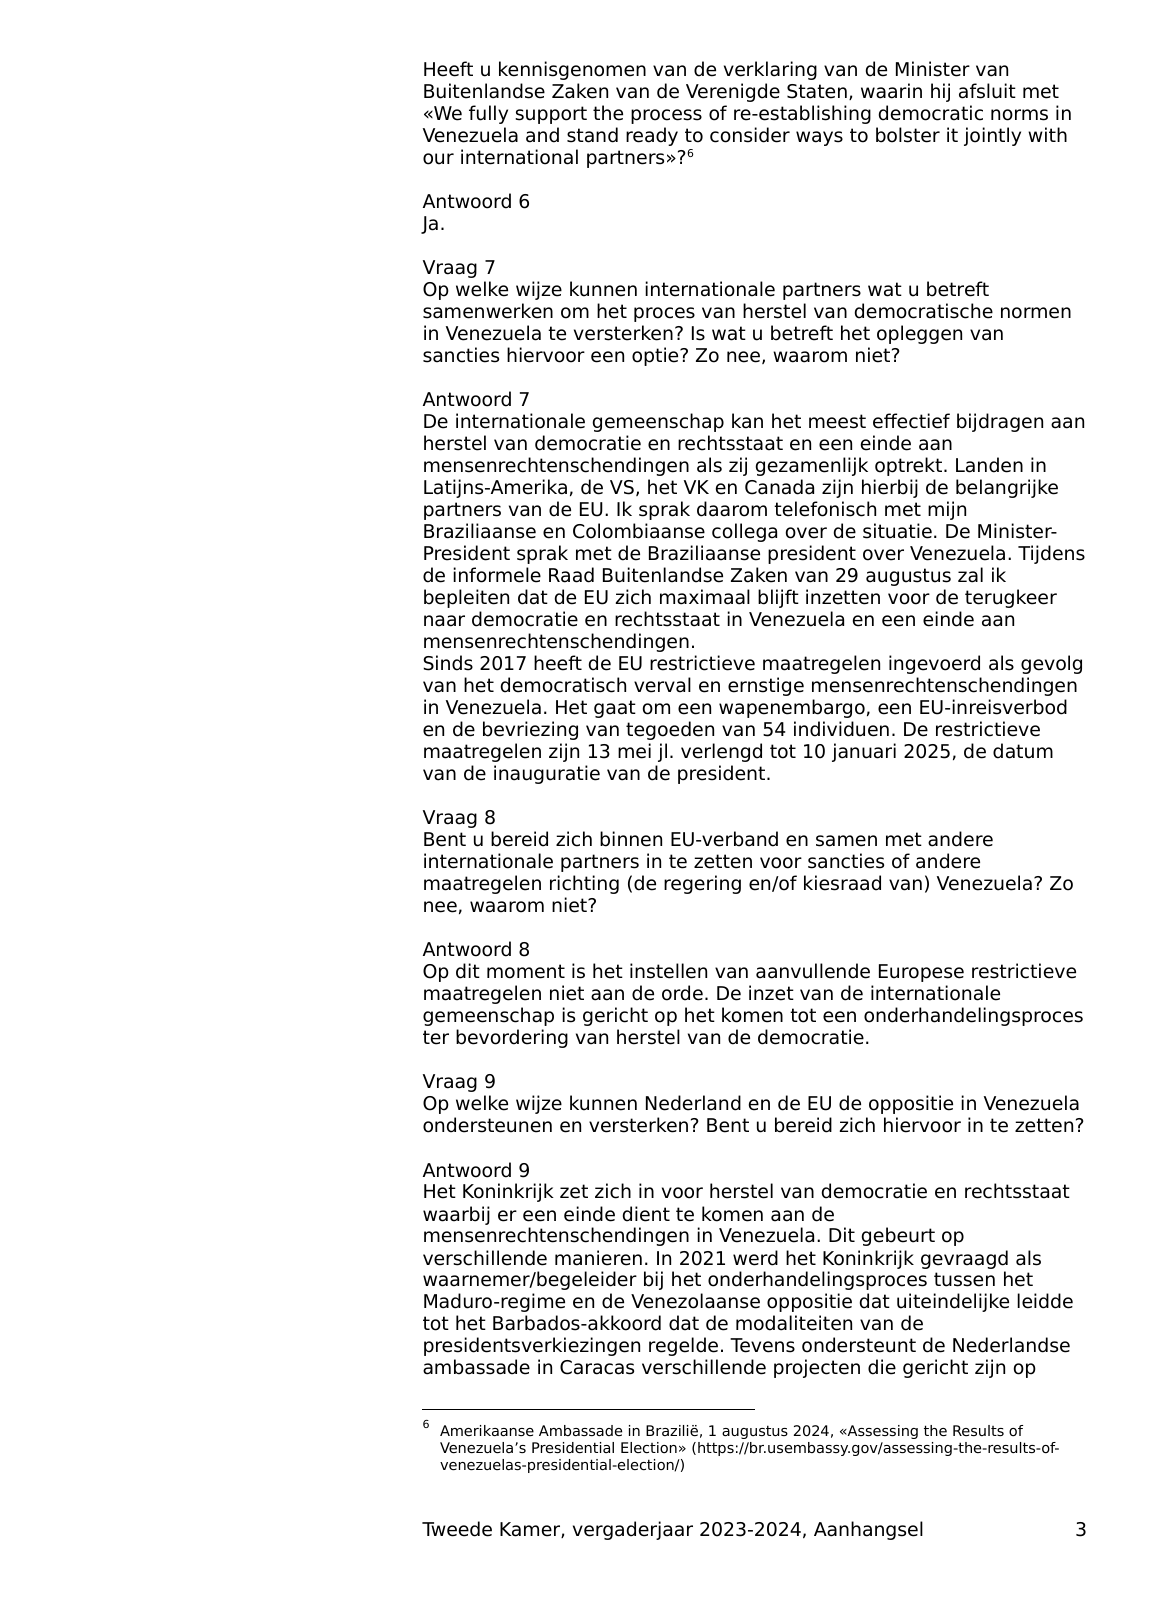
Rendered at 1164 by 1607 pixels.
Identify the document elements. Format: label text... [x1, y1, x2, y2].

text Bent u bereid zich binnen EU-verband en samen met andere internationale partners in te zetten voor sancties of andere maatregelen richting (de regering en/of kiesraad van) Venezuela? Zo nee, waarom niet? [422, 829, 1087, 917]
text Op welke wijze kunnen internationale partners wat u betreft samenwerken om het proces van herstel van democratische normen in Venezuela te versterken? Is wat u betreft het opleggen van sancties hiervoor een optie? Zo nee, waarom niet? [422, 279, 1087, 367]
text Op dit moment is het instellen van aanvullende Europese restrictieve maatregelen niet aan de orde. De inzet van de internationale gemeenschap is gericht op het komen tot een onderhandelingsproces ter bevordering van herstel van de democratie. [422, 961, 1087, 1049]
text Antwoord 6 [422, 191, 1087, 213]
text Antwoord 7 [422, 389, 1087, 411]
text De internationale gemeenschap kan het meest effectief bijdragen aan herstel van democratie en rechtsstaat en een einde aan mensenrechtenschendingen als zij gezamenlijk optrekt. Landen in Latijns-Amerika, de VS, het VK en Canada zijn hierbij de belangrijke partners van de EU. Ik sprak daarom telefonisch met mijn Braziliaanse en Colombiaanse collega over de situatie. De Minister-President sprak met de Braziliaanse president over Venezuela. Tijdens de informele Raad Buitenlandse Zaken van 29 augustus zal ik bepleiten dat de EU zich maximaal blijft inzetten voor de terugkeer naar democratie en rechtsstaat in Venezuela en een einde aan mensenrechtenschendingen. [422, 411, 1087, 653]
text Vraag 9 [422, 1071, 1087, 1093]
text Sinds 2017 heeft de EU restrictieve maatregelen ingevoerd als gevolg van het democratisch verval en ernstige mensenrechtenschendingen in Venezuela. Het gaat om een wapenembargo, een EU-inreisverbod en de bevriezing van tegoeden van 54 individuen. De restrictieve maatregelen zijn 13 mei jl. verlengd tot 10 januari 2025, de datum van de inauguratie van de president. [422, 653, 1087, 785]
text Het Koninkrijk zet zich in voor herstel van democratie en rechtsstaat waarbij er een einde dient te komen aan de mensenrechtenschendingen in Venezuela. Dit gebeurt op verschillende manieren. In 2021 werd het Koninkrijk gevraagd als waarnemer/begeleider bij het onderhandelingsproces tussen het Maduro-regime en de Venezolaanse oppositie dat uiteindelijke leidde tot het Barbados-akkoord dat de modaliteiten van de presidentsverkiezingen regelde. Tevens ondersteunt de Nederlandse ambassade in Caracas verschillende projecten die gericht zijn op [422, 1181, 1087, 1379]
text Ja. [422, 213, 1087, 235]
text Vraag 8 [422, 807, 1087, 829]
text Antwoord 8 [422, 939, 1087, 961]
text Heeft u kennisgenomen van de verklaring van de Minister van Buitenlandse Zaken van de Verenigde Staten, waarin hij afsluit met «We fully support the process of re-establishing democratic norms in Venezuela and stand ready to consider ways to bolster it jointly with our international partners»? [422, 59, 1087, 169]
text Op welke wijze kunnen Nederland en de EU de oppositie in Venezuela ondersteunen en versterken? Bent u bereid zich hiervoor in te zetten? [422, 1093, 1087, 1137]
text Vraag 7 [422, 257, 1087, 279]
text Amerikaanse Ambassade in Brazilië, 1 augustus 2024, «Assessing the Results of Venezuela’s Presidential Election» (https://br.usembassy.gov/assessing-the-results-of-venezuelas-presidential-election/) [422, 1418, 1087, 1474]
text Antwoord 9 [422, 1159, 1087, 1181]
